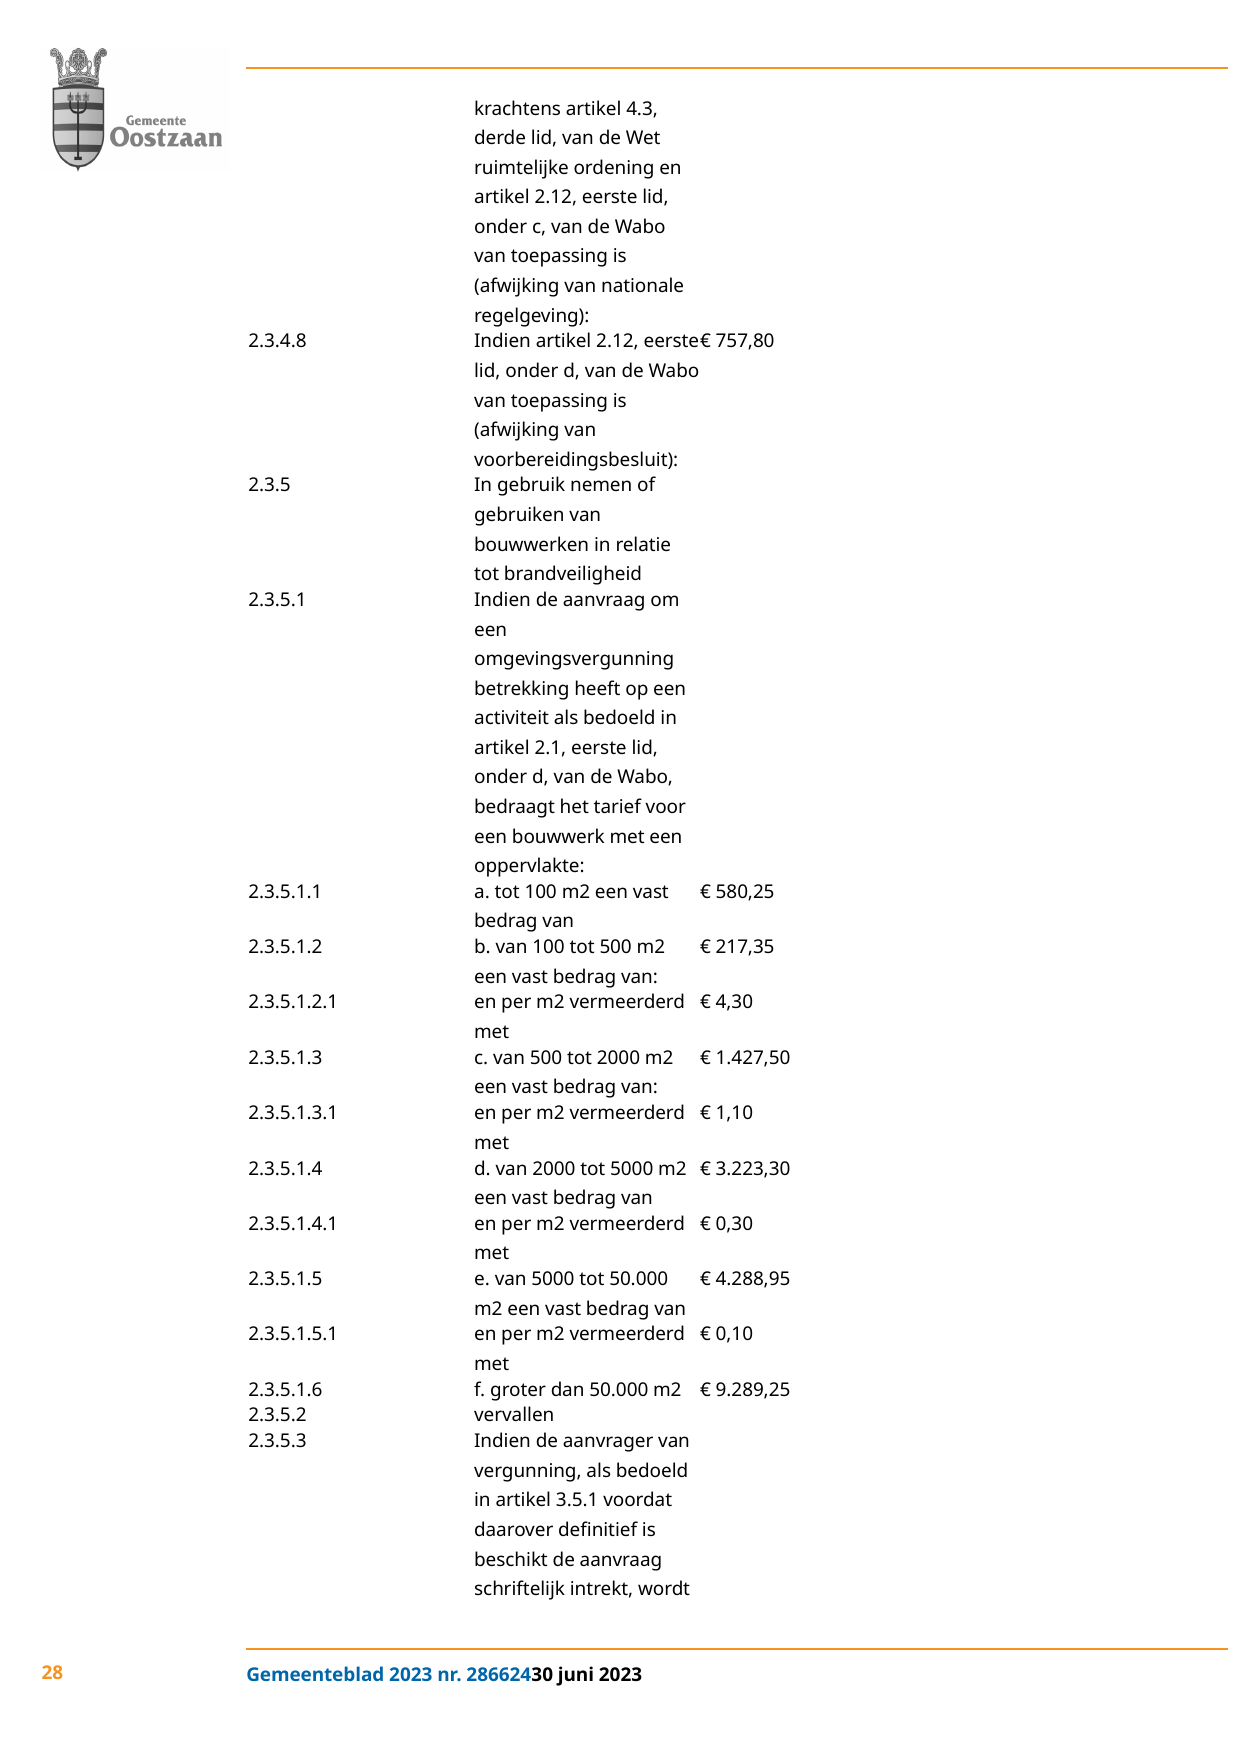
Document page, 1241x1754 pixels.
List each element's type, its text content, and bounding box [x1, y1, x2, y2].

table_cell [926, 95, 1152, 328]
table_cell 2.3.5.1.1 [248, 878, 474, 933]
table_cell [926, 989, 1152, 1044]
table_cell 2.3.5.1.5 [248, 1265, 474, 1321]
table_cell e. van 5000 tot 50.000 m2 een vast bedrag van [474, 1265, 700, 1321]
table_cell en per m2 vermeerderd met [474, 1210, 700, 1265]
table_cell [700, 472, 926, 586]
table_cell [926, 1376, 1152, 1402]
table_cell 2.3.5.1 [248, 586, 474, 878]
table_cell 2.3.5.2 [248, 1402, 474, 1427]
table_cell vervallen [474, 1402, 700, 1427]
table_cell € 4,30 [700, 989, 926, 1044]
table_cell € 3.223,30 [700, 1155, 926, 1210]
table_cell In gebruik nemen of gebruiken van bouwwerken in relatie tot brandveiligheid [474, 472, 700, 586]
table_cell [700, 1428, 926, 1601]
table_cell 2.3.5.1.3 [248, 1044, 474, 1099]
table_cell [926, 1321, 1152, 1376]
table_cell 2.3.5.1.2 [248, 934, 474, 989]
table_cell [926, 1155, 1152, 1210]
table_cell € 0,10 [700, 1321, 926, 1376]
table_cell 2.3.5.3 [248, 1428, 474, 1601]
table_cell 2.3.4.8 [248, 328, 474, 472]
table_cell [700, 586, 926, 878]
table_cell [926, 1210, 1152, 1265]
table_cell Indien de aanvraag om een omgevingsvergunning betrekking heeft op een activiteit als bedoeld in artikel 2.1, eerste lid, onder d, van de Wabo, bedraagt het tarief voor een bouwwerk met een oppervlakte: [474, 586, 700, 878]
table_cell 2.3.5.1.4 [248, 1155, 474, 1210]
table_cell en per m2 vermeerderd met [474, 989, 700, 1044]
table_cell [926, 878, 1152, 933]
table_cell b. van 100 tot 500 m2 een vast bedrag van: [474, 934, 700, 989]
table_cell Indien de aanvrager van vergunning, als bedoeld in artikel 3.5.1 voordat daarover definitief is beschikt de aanvraag schriftelijk intrekt, wordt [474, 1428, 700, 1601]
table_cell € 0,30 [700, 1210, 926, 1265]
table_cell 2.3.5.1.6 [248, 1376, 474, 1402]
table_cell f. groter dan 50.000 m2 [474, 1376, 700, 1402]
table_cell [926, 1402, 1152, 1427]
table_cell € 217,35 [700, 934, 926, 989]
table_cell € 757,80 [700, 328, 926, 472]
table_cell c. van 500 tot 2000 m2 een vast bedrag van: [474, 1044, 700, 1099]
table_cell [926, 472, 1152, 586]
table_cell [926, 1099, 1152, 1155]
table_cell krachtens artikel 4.3, derde lid, van de Wet ruimtelijke ordening en artikel 2.12, eerste lid, onder c, van de Wabo van toepassing is (afwijking van nationale regelgeving): [474, 95, 700, 328]
table_cell € 4.288,95 [700, 1265, 926, 1321]
table_cell en per m2 vermeerderd met [474, 1099, 700, 1155]
table_cell € 1,10 [700, 1099, 926, 1155]
table_cell a. tot 100 m2 een vast bedrag van [474, 878, 700, 933]
table_cell 2.3.5.1.4.1 [248, 1210, 474, 1265]
table_cell Indien artikel 2.12, eerste lid, onder d, van de Wabo van toepassing is (afwijking van voorbereidingsbesluit): [474, 328, 700, 472]
table_cell € 9.289,25 [700, 1376, 926, 1402]
table_cell € 1.427,50 [700, 1044, 926, 1099]
table_cell [926, 1428, 1152, 1601]
table_cell [248, 95, 474, 328]
table_cell [926, 934, 1152, 989]
table_cell [926, 1265, 1152, 1321]
table_cell 2.3.5.1.5.1 [248, 1321, 474, 1376]
table_cell 2.3.5.1.3.1 [248, 1099, 474, 1155]
table_cell [700, 95, 926, 328]
table_cell [926, 1044, 1152, 1099]
table_cell [700, 1402, 926, 1427]
table_cell d. van 2000 tot 5000 m2 een vast bedrag van [474, 1155, 700, 1210]
table_cell en per m2 vermeerderd met [474, 1321, 700, 1376]
table_cell € 580,25 [700, 878, 926, 933]
table_cell [926, 328, 1152, 472]
table_cell 2.3.5.1.2.1 [248, 989, 474, 1044]
table_cell [926, 586, 1152, 878]
table_cell 2.3.5 [248, 472, 474, 586]
picture [41, 47, 231, 172]
